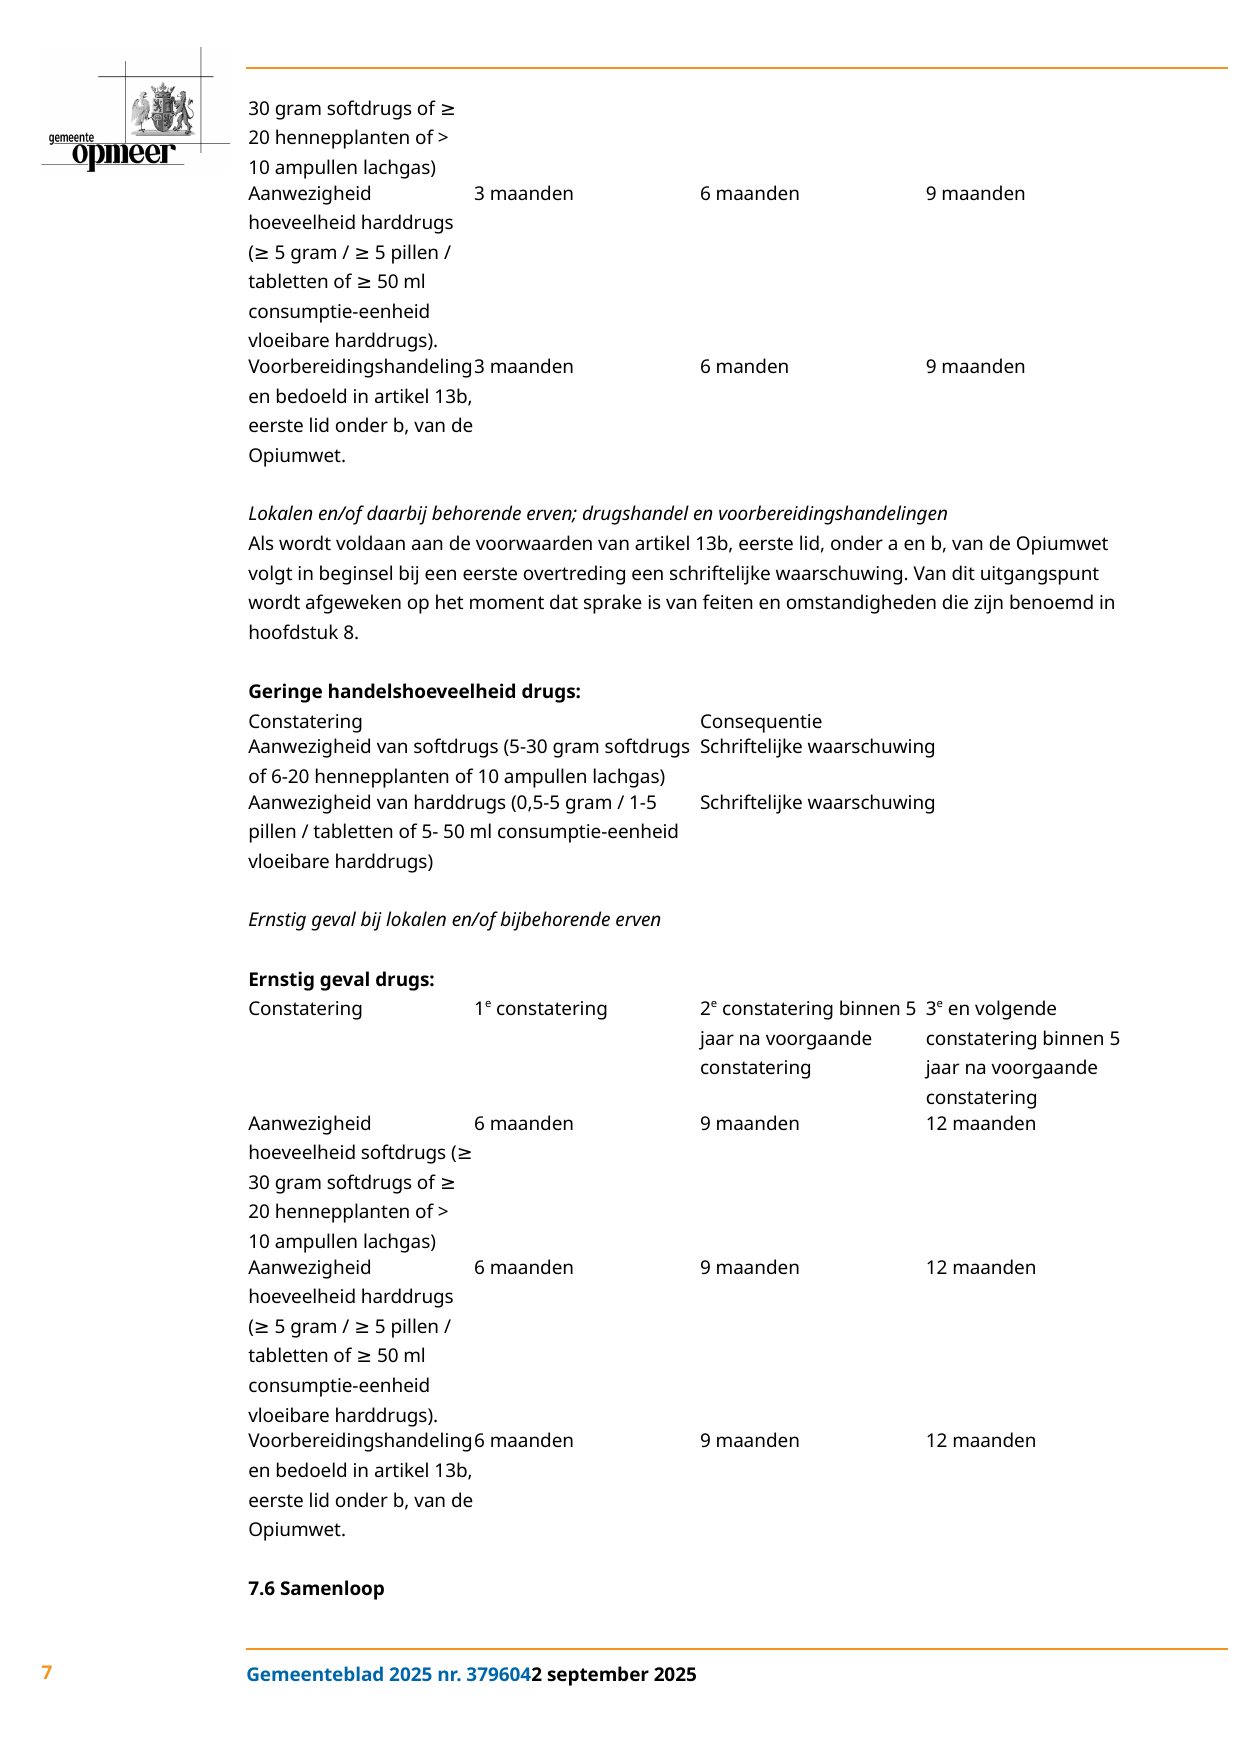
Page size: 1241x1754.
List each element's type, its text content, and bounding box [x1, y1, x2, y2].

table_cell 6 maanden [474, 1254, 700, 1428]
table_cell 6 manden [700, 353, 926, 468]
text Lokalen en/of daarbij behorende erven; drugshandel en voorbereidingshandelingen [248, 501, 1152, 526]
text Ernstig geval drugs: [248, 966, 1152, 991]
table_cell 6 maanden [474, 1428, 700, 1542]
table_header 1e constatering [474, 995, 700, 1110]
table_cell Aanwezigheid van harddrugs (0,5-5 gram / 1-5 pillen / tabletten of 5- 50 ml consumptie-eenheid vloeibare harddrugs) [248, 789, 700, 874]
table_header Consequentie [700, 708, 1152, 733]
table_cell [700, 95, 926, 180]
table_cell 12 maanden [926, 1428, 1152, 1542]
table_cell 6 maanden [700, 180, 926, 353]
table_cell 3 maanden [474, 180, 700, 353]
table_cell 3 maanden [474, 353, 700, 468]
table_cell 9 maanden [926, 180, 1152, 353]
table_cell Aanwezigheid hoeveelheid harddrugs (≥ 5 gram / ≥ 5 pillen / tabletten of ≥ 50 ml consumptie-eenheid vloeibare harddrugs). [248, 180, 474, 353]
picture [41, 47, 231, 172]
table_header 3e en volgende constatering binnen 5 jaar na voorgaande constatering [926, 995, 1152, 1110]
table_cell 9 maanden [700, 1428, 926, 1542]
table_cell Schriftelijke waarschuwing [700, 789, 1152, 874]
text Ernstig geval bij lokalen en/of bijbehorende erven [248, 907, 1152, 932]
text Als wordt voldaan aan de voorwaarden van artikel 13b, eerste lid, onder a en b, van de Opiumwet volgt in beginsel bij een eerste overtreding een schriftelijke waarschuwing. Van dit uitgangspunt wordt afgeweken op het moment dat sprake is van feiten en omstandigheden die zijn benoemd in hoofdstuk 8. [248, 530, 1152, 645]
table_cell 9 maanden [700, 1254, 926, 1428]
table_cell 9 maanden [926, 353, 1152, 468]
table_cell 30 gram softdrugs of ≥ 20 hennepplanten of > 10 ampullen lachgas) [248, 95, 474, 180]
table_cell 12 maanden [926, 1254, 1152, 1428]
table_cell Aanwezigheid hoeveelheid harddrugs (≥ 5 gram / ≥ 5 pillen / tabletten of ≥ 50 ml consumptie-eenheid vloeibare harddrugs). [248, 1254, 474, 1428]
table_header 2e constatering binnen 5 jaar na voorgaande constatering [700, 995, 926, 1110]
table_cell 12 maanden [926, 1110, 1152, 1254]
table_cell 6 maanden [474, 1110, 700, 1254]
table_cell Voorbereidingshandelingen bedoeld in artikel 13b, eerste lid onder b, van de Opiumwet. [248, 1428, 474, 1542]
table_cell 9 maanden [700, 1110, 926, 1254]
text Geringe handelshoeveelheid drugs: [248, 678, 1152, 704]
table_cell Aanwezigheid van softdrugs (5-30 gram softdrugs of 6-20 hennepplanten of 10 ampullen lachgas) [248, 734, 700, 789]
table_cell Aanwezigheid hoeveelheid softdrugs (≥ 30 gram softdrugs of ≥ 20 hennepplanten of > 10 ampullen lachgas) [248, 1110, 474, 1254]
table_header Constatering [248, 995, 474, 1110]
table_cell Voorbereidingshandelingen bedoeld in artikel 13b, eerste lid onder b, van de Opiumwet. [248, 353, 474, 468]
table_cell [474, 95, 700, 180]
table_cell Schriftelijke waarschuwing [700, 734, 1152, 789]
table_header Constatering [248, 708, 700, 733]
table_cell [926, 95, 1152, 180]
text 7.6 Samenloop [248, 1575, 1152, 1601]
